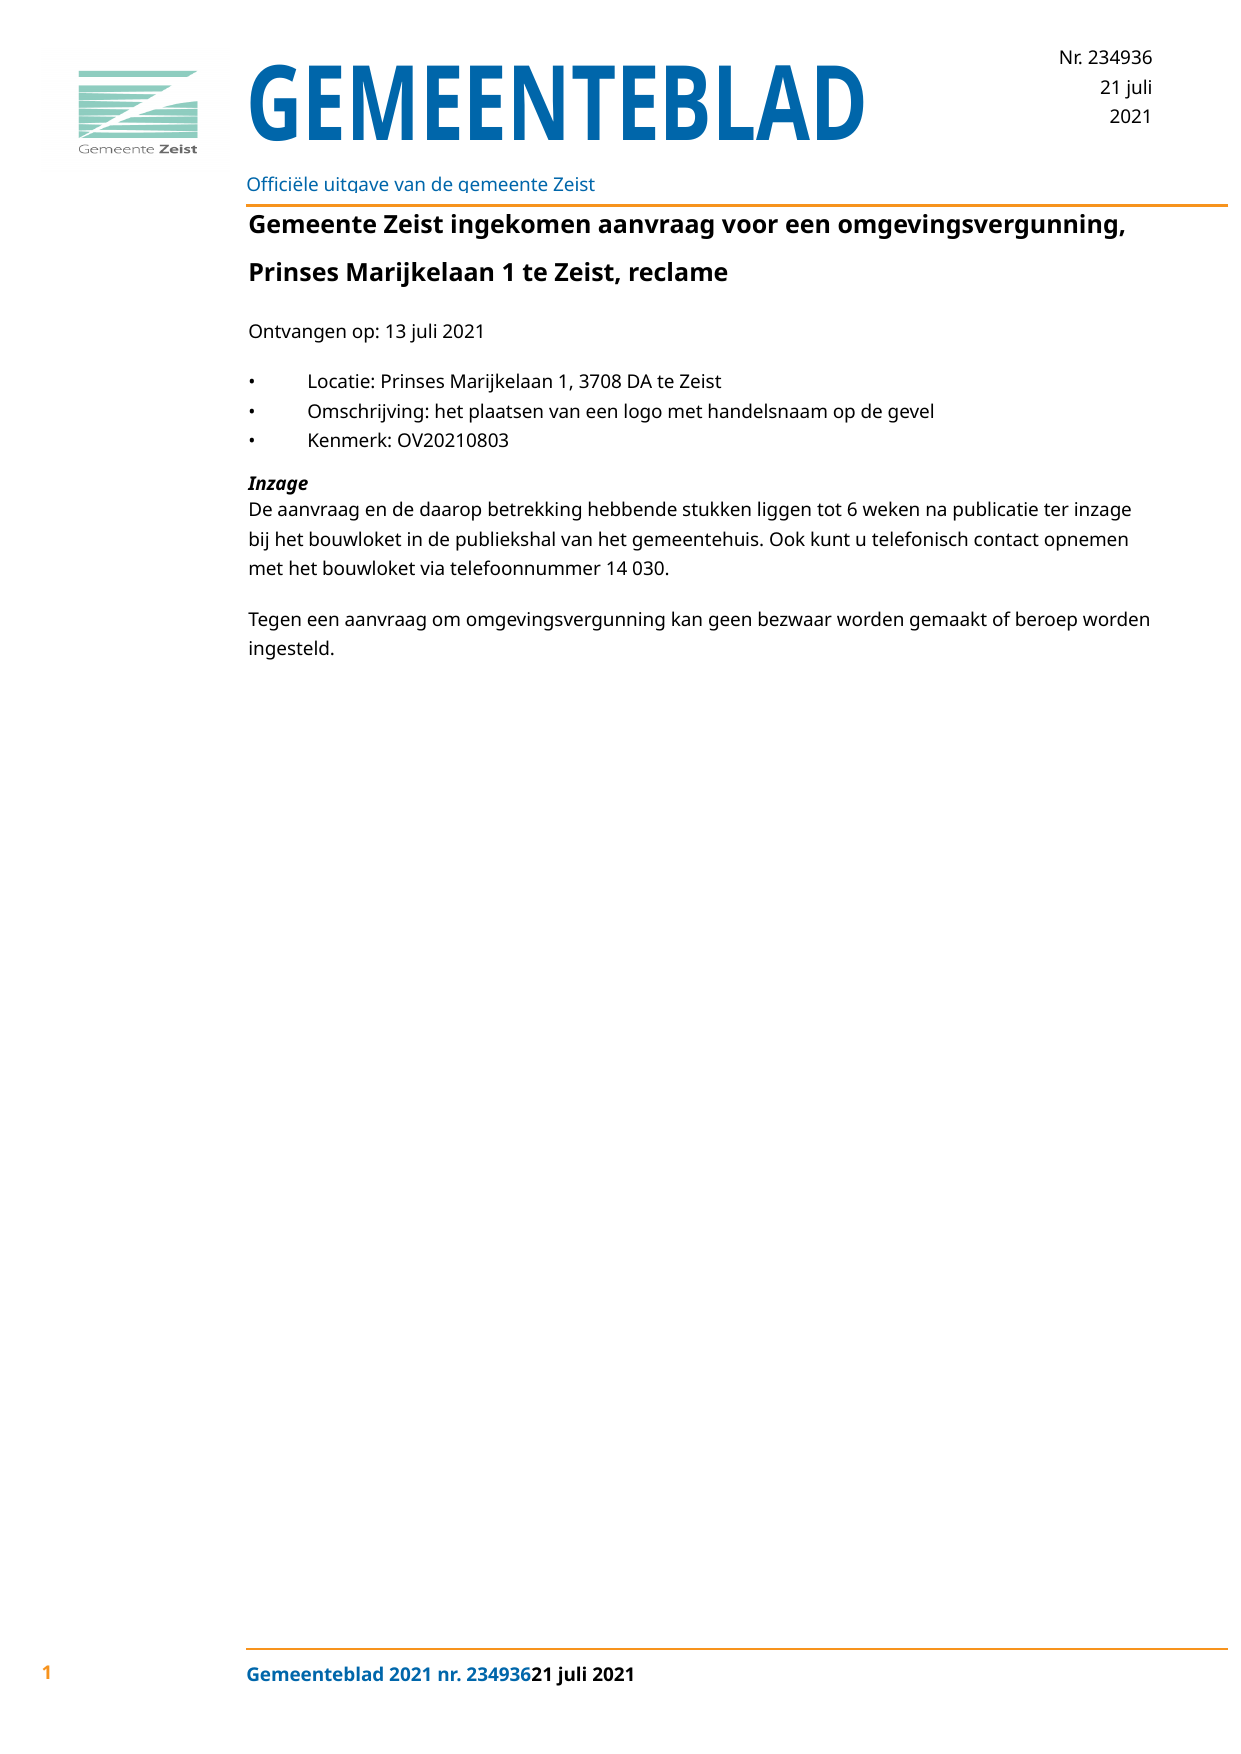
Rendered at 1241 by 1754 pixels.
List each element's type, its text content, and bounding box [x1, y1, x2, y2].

text Tegen een aanvraag om omgevingsvergunning kan geen bezwaar worden gemaakt of beroep worden ingesteld. [248, 606, 1152, 661]
list Omschrijving: het plaatsen van een logo met handelsnaam op de gevel [248, 398, 1152, 424]
text Inzage [248, 471, 1152, 496]
text Gemeente Zeist ingekomen aanvraag voor een omgevingsvergunning, Prinses Marijkelaan 1 te Zeist, reclame [248, 207, 1152, 288]
text De aanvraag en de daarop betrekking hebbende stukken liggen tot 6 weken na publicatie ter inzage bij het bouwloket in de publiekshal van het gemeentehuis. Ook kunt u telefonisch contact opnemen met het bouwloket via telefoonnummer 14 030. [248, 496, 1152, 581]
text Ontvangen op: 13 juli 2021 [248, 318, 1152, 344]
list Kenmerk: OV20210803 [248, 427, 1152, 453]
list Locatie: Prinses Marijkelaan 1, 3708 DA te Zeist [248, 368, 1152, 394]
picture [41, 47, 231, 172]
